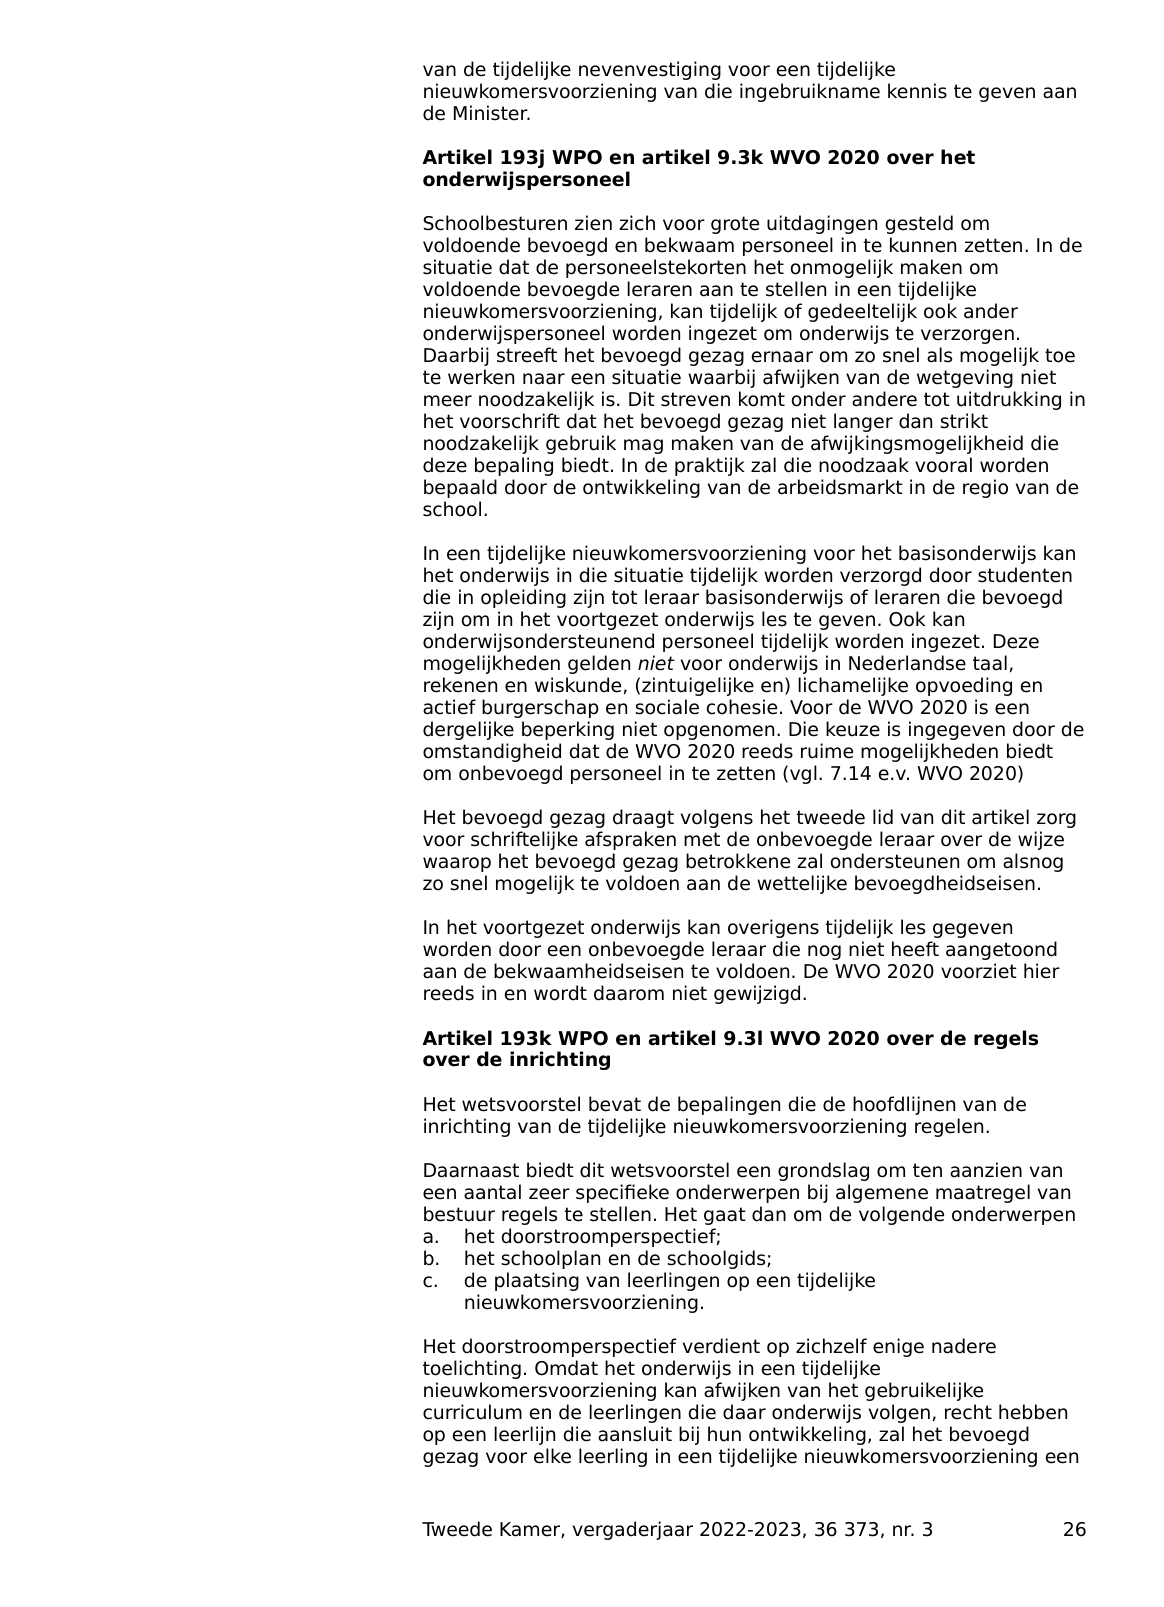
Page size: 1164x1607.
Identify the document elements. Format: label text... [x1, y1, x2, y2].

text c. de plaatsing van leerlingen op een tijdelijke nieuwkomersvoorziening. [422, 1269, 1087, 1313]
text In het voortgezet onderwijs kan overigens tijdelijk les gegeven worden door een onbevoegde leraar die nog niet heeft aangetoond aan de bekwaamheidseisen te voldoen. De WVO 2020 voorziet hier reeds in en wordt daarom niet gewijzigd. [422, 917, 1087, 1005]
text Het doorstroomperspectief verdient op zichzelf enige nadere toelichting. Omdat het onderwijs in een tijdelijke nieuwkomersvoorziening kan afwijken van het gebruikelijke curriculum en de leerlingen die daar onderwijs volgen, recht hebben op een leerlijn die aansluit bij hun ontwikkeling, zal het bevoegd gezag voor elke leerling in een tijdelijke nieuwkomersvoorziening een [422, 1336, 1087, 1468]
text Schoolbesturen zien zich voor grote uitdagingen gesteld om voldoende bevoegd en bekwaam personeel in te kunnen zetten. In de situatie dat de personeelstekorten het onmogelijk maken om voldoende bevoegde leraren aan te stellen in een tijdelijke nieuwkomersvoorziening, kan tijdelijk of gedeeltelijk ook ander onderwijspersoneel worden ingezet om onderwijs te verzorgen. Daarbij streeft het bevoegd gezag ernaar om zo snel als mogelijk toe te werken naar een situatie waarbij afwijken van de wetgeving niet meer noodzakelijk is. Dit streven komt onder andere tot uitdrukking in het voorschrift dat het bevoegd gezag niet langer dan strikt noodzakelijk gebruik mag maken van de afwijkingsmogelijkheid die deze bepaling biedt. In de praktijk zal die noodzaak vooral worden bepaald door de ontwikkeling van de arbeidsmarkt in de regio van de school. [422, 213, 1087, 521]
subtitle Artikel 193j WPO en artikel 9.3k WVO 2020 over het onderwijspersoneel [422, 147, 1087, 191]
text Daarnaast biedt dit wetsvoorstel een grondslag om ten aanzien van een aantal zeer specifieke onderwerpen bij algemene maatregel van bestuur regels te stellen. Het gaat dan om de volgende onderwerpen [422, 1160, 1087, 1226]
text b. het schoolplan en de schoolgids; [422, 1248, 1087, 1269]
text Het wetsvoorstel bevat de bepalingen die de hoofdlijnen van de inrichting van de tijdelijke nieuwkomersvoorziening regelen. [422, 1093, 1087, 1137]
text Het bevoegd gezag draagt volgens het tweede lid van dit artikel zorg voor schriftelijke afspraken met de onbevoegde leraar over de wijze waarop het bevoegd gezag betrokkene zal ondersteunen om alsnog zo snel mogelijk te voldoen aan de wettelijke bevoegdheidseisen. [422, 807, 1087, 895]
text van de tijdelijke nevenvestiging voor een tijdelijke nieuwkomersvoorziening van die ingebruikname kennis te geven aan de Minister. [422, 59, 1087, 125]
text In een tijdelijke nieuwkomersvoorziening voor het basisonderwijs kan het onderwijs in die situatie tijdelijk worden verzorgd door studenten die in opleiding zijn tot leraar basisonderwijs of leraren die bevoegd zijn om in het voortgezet onderwijs les te geven. Ook kan onderwijsondersteunend personeel tijdelijk worden ingezet. Deze mogelijkheden gelden niet voor onderwijs in Nederlandse taal, rekenen en wiskunde, (zintuigelijke en) lichamelijke opvoeding en actief burgerschap en sociale cohesie. Voor de WVO 2020 is een dergelijke beperking niet opgenomen. Die keuze is ingegeven door de omstandigheid dat de WVO 2020 reeds ruime mogelijkheden biedt om onbevoegd personeel in te zetten (vgl. 7.14 e.v. WVO 2020) [422, 543, 1087, 785]
text a. het doorstroomperspectief; [422, 1226, 1087, 1248]
subtitle Artikel 193k WPO en artikel 9.3l WVO 2020 over de regels over de inrichting [422, 1027, 1087, 1071]
